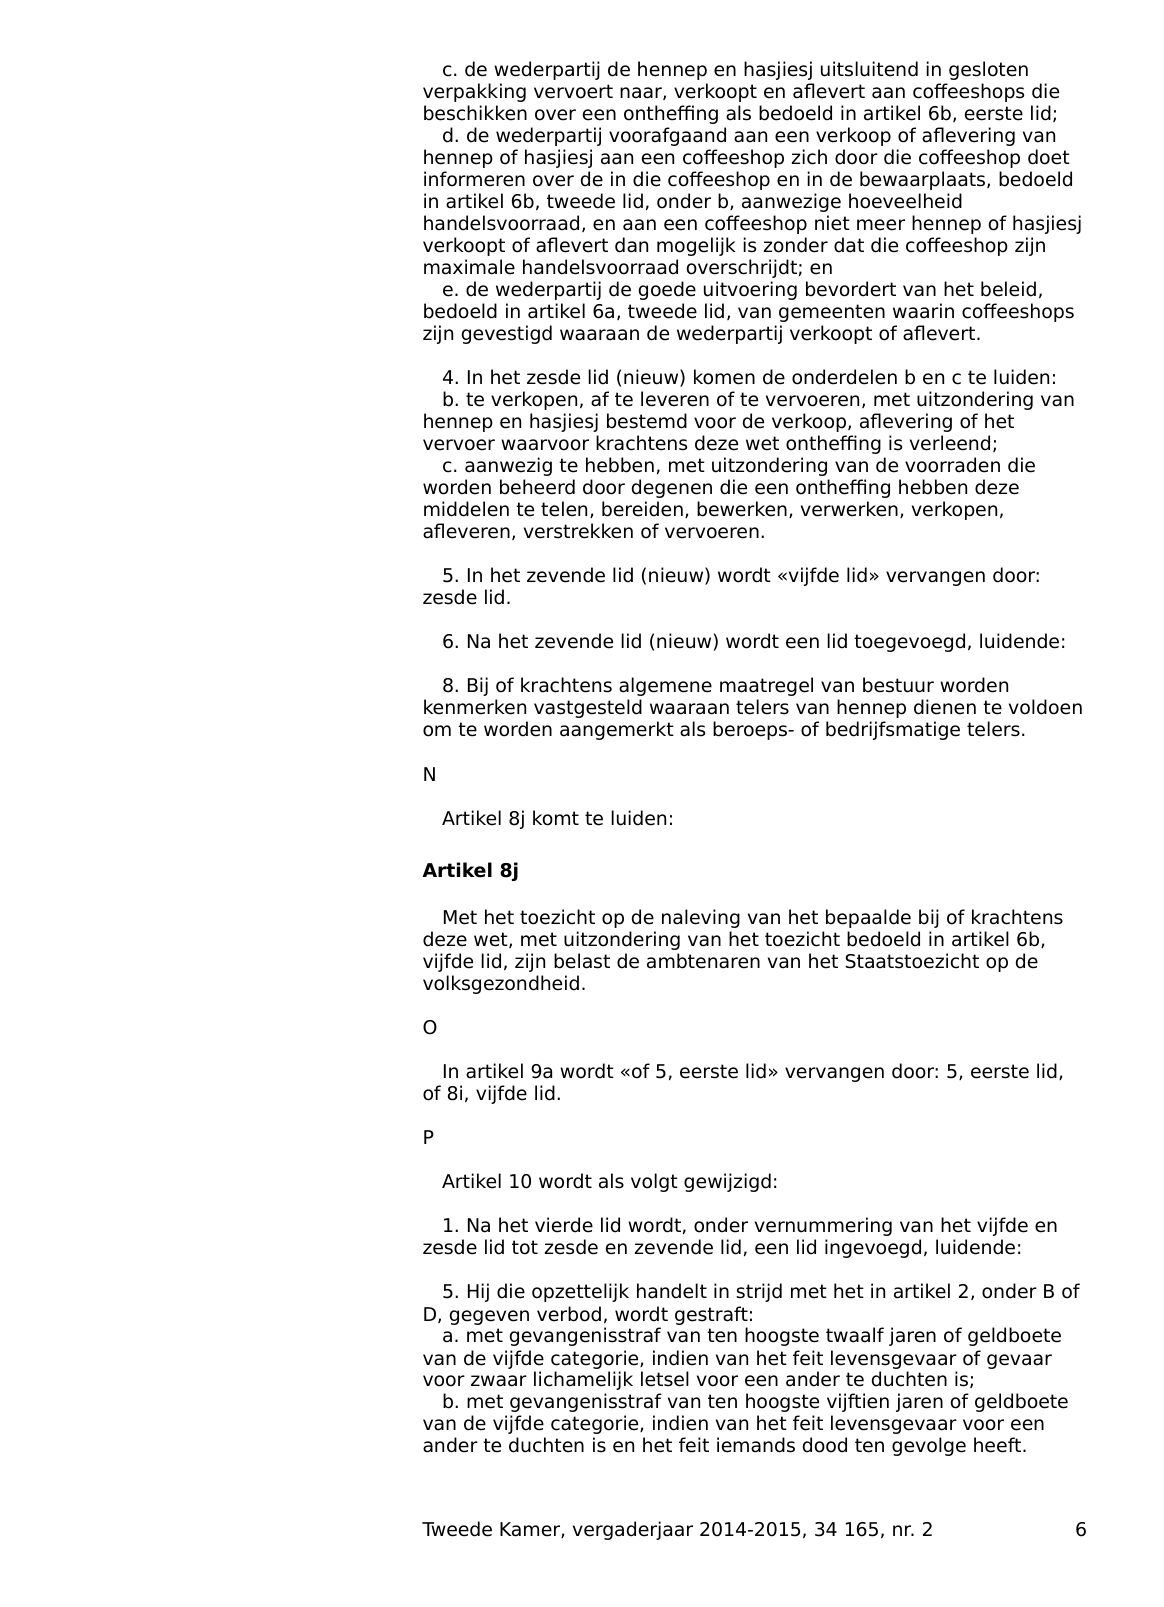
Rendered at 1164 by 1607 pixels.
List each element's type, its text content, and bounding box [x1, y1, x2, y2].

text 1. Na het vierde lid wordt, onder vernummering van het vijfde en zesde lid tot zesde en zevende lid, een lid ingevoegd, luidende: [422, 1215, 1087, 1259]
text c. aanwezig te hebben, met uitzondering van de voorraden die worden beheerd door degenen die een ontheffing hebben deze middelen te telen, bereiden, bewerken, verwerken, verkopen, afleveren, verstrekken of vervoeren. [422, 455, 1087, 543]
text 5. Hij die opzettelijk handelt in strijd met het in artikel 2, onder B of D, gegeven verbod, wordt gestraft: [422, 1281, 1087, 1325]
text In artikel 9a wordt «of 5, eerste lid» vervangen door: 5, eerste lid, of 8i, vijfde lid. [422, 1061, 1087, 1105]
text Artikel 8j komt te luiden: [422, 808, 1087, 829]
text Met het toezicht op de naleving van het bepaalde bij of krachtens deze wet, met uitzondering van het toezicht bedoeld in artikel 6b, vijfde lid, zijn belast de ambtenaren van het Staatstoezicht op de volksgezondheid. [422, 907, 1087, 994]
text Artikel 10 wordt als volgt gewijzigd: [422, 1171, 1087, 1193]
text 4. In het zesde lid (nieuw) komen de onderdelen b en c te luiden: [422, 367, 1087, 389]
text P [422, 1127, 1087, 1149]
text O [422, 1017, 1087, 1039]
text e. de wederpartij de goede uitvoering bevordert van het beleid, bedoeld in artikel 6a, tweede lid, van gemeenten waarin coffeeshops zijn gevestigd waaraan de wederpartij verkoopt of aflevert. [422, 279, 1087, 345]
subtitle Artikel 8j [422, 859, 1087, 882]
text 5. In het zevende lid (nieuw) wordt «vijfde lid» vervangen door: zesde lid. [422, 565, 1087, 609]
text b. met gevangenisstraf van ten hoogste vijftien jaren of geldboete van de vijfde categorie, indien van het feit levensgevaar voor een ander te duchten is en het feit iemands dood ten gevolge heeft. [422, 1391, 1087, 1457]
text c. de wederpartij de hennep en hasjiesj uitsluitend in gesloten verpakking vervoert naar, verkoopt en aflevert aan coffeeshops die beschikken over een ontheffing als bedoeld in artikel 6b, eerste lid; [422, 59, 1087, 125]
text 8. Bij of krachtens algemene maatregel van bestuur worden kenmerken vastgesteld waaraan telers van hennep dienen te voldoen om te worden aangemerkt als beroeps- of bedrijfsmatige telers. [422, 675, 1087, 741]
text a. met gevangenisstraf van ten hoogste twaalf jaren of geldboete van de vijfde categorie, indien van het feit levensgevaar of gevaar voor zwaar lichamelijk letsel voor een ander te duchten is; [422, 1325, 1087, 1391]
text d. de wederpartij voorafgaand aan een verkoop of aflevering van hennep of hasjiesj aan een coffeeshop zich door die coffeeshop doet informeren over de in die coffeeshop en in de bewaarplaats, bedoeld in artikel 6b, tweede lid, onder b, aanwezige hoeveelheid handelsvoorraad, en aan een coffeeshop niet meer hennep of hasjiesj verkoopt of aflevert dan mogelijk is zonder dat die coffeeshop zijn maximale handelsvoorraad overschrijdt; en [422, 125, 1087, 279]
text N [422, 763, 1087, 785]
text b. te verkopen, af te leveren of te vervoeren, met uitzondering van hennep en hasjiesj bestemd voor de verkoop, aflevering of het vervoer waarvoor krachtens deze wet ontheffing is verleend; [422, 389, 1087, 455]
text 6. Na het zevende lid (nieuw) wordt een lid toegevoegd, luidende: [422, 631, 1087, 653]
